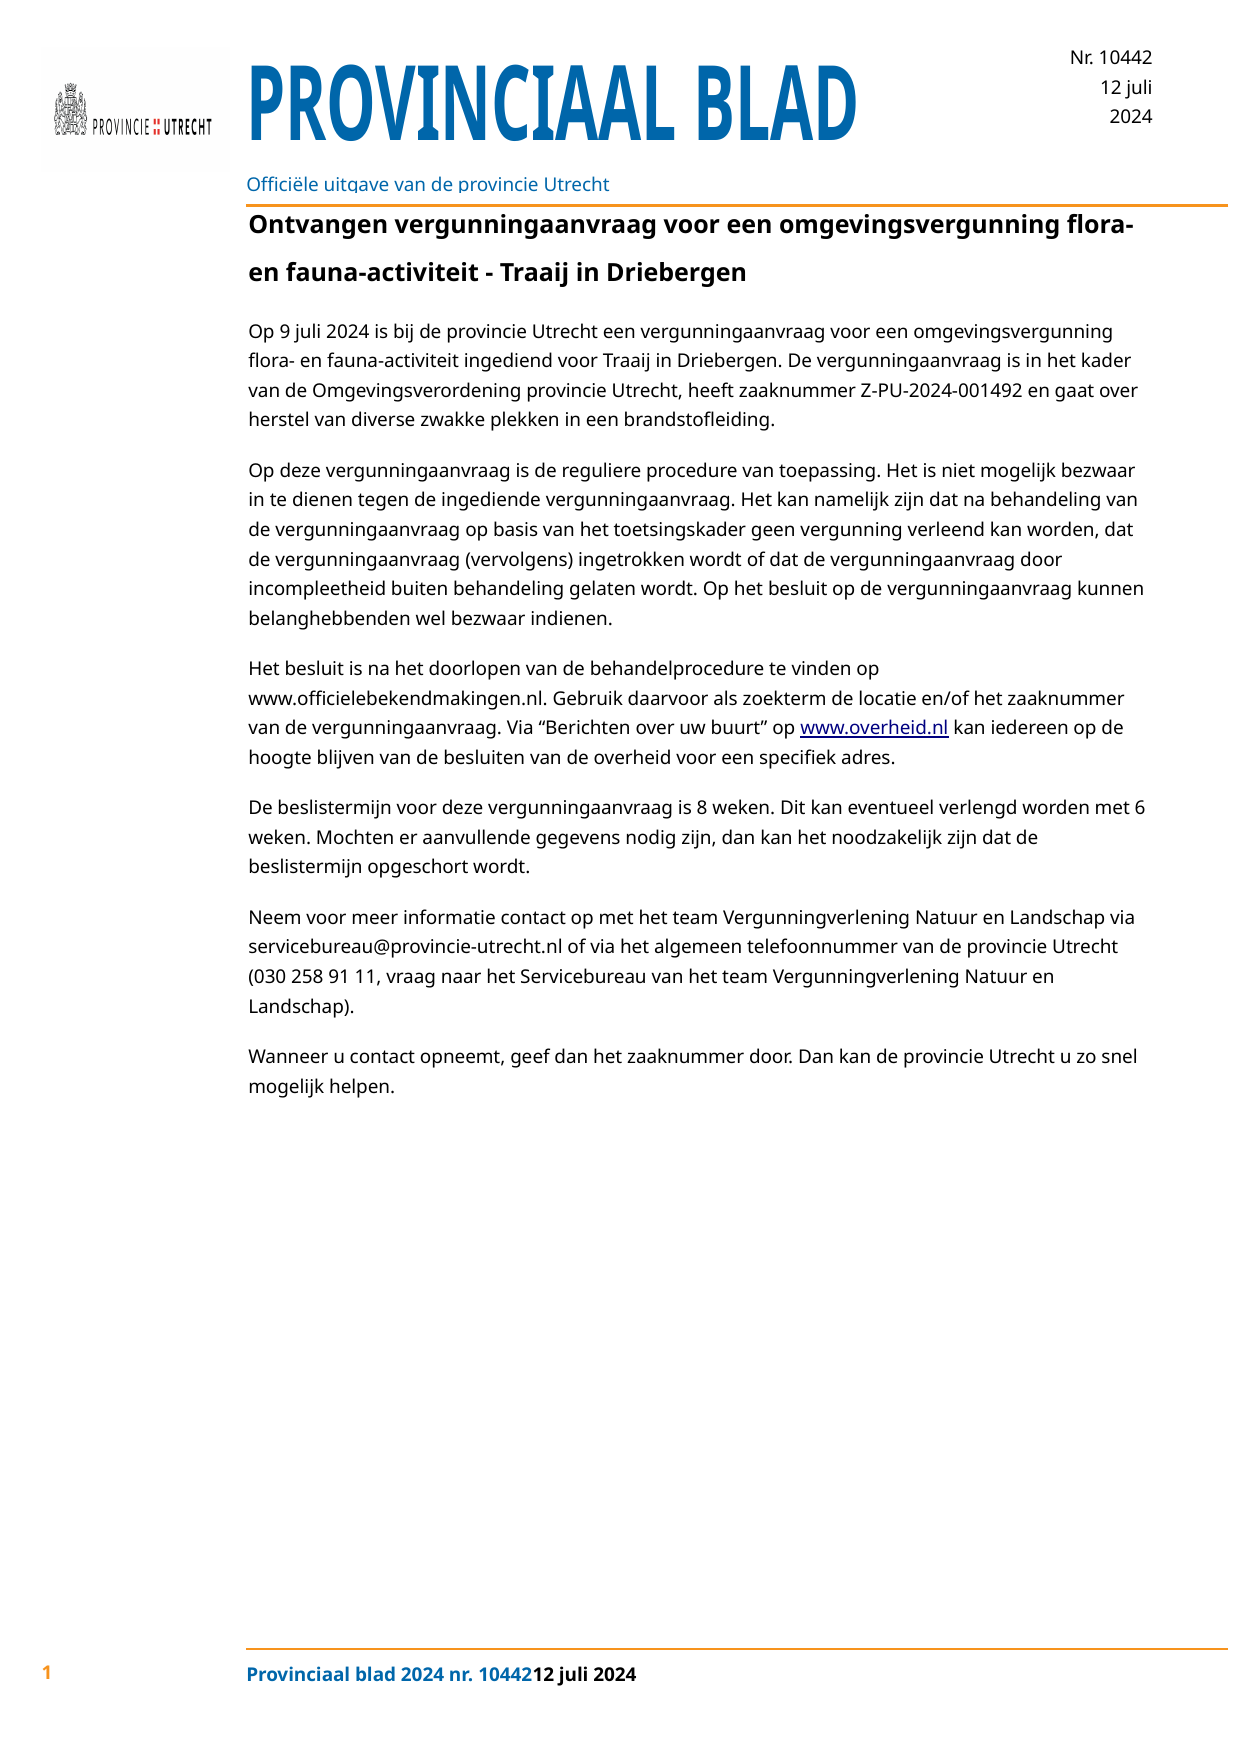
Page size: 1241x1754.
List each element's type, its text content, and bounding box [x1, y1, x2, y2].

text Ontvangen vergunningaanvraag voor een omgevingsvergunning flora- en fauna-activiteit - Traaij in Driebergen [248, 207, 1152, 288]
text De beslistermijn voor deze vergunningaanvraag is 8 weken. Dit kan eventueel verlengd worden met 6 weken. Mochten er aanvullende gegevens nodig zijn, dan kan het noodzakelijk zijn dat de beslistermijn opgeschort wordt. [248, 794, 1152, 879]
text Op deze vergunningaanvraag is de reguliere procedure van toepassing. Het is niet mogelijk bezwaar in te dienen tegen de ingediende vergunningaanvraag. Het kan namelijk zijn dat na behandeling van de vergunningaanvraag op basis van het toetsingskader geen vergunning verleend kan worden, dat de vergunningaanvraag (vervolgens) ingetrokken wordt of dat de vergunningaanvraag door incompleetheid buiten behandeling gelaten wordt. Op het besluit op de vergunningaanvraag kunnen belanghebbenden wel bezwaar indienen. [248, 457, 1152, 631]
text Op 9 juli 2024 is bij de provincie Utrecht een vergunningaanvraag voor een omgevingsvergunning flora- en fauna-activiteit ingediend voor Traaij in Driebergen. De vergunningaanvraag is in het kader van de Omgevingsverordening provincie Utrecht, heeft zaaknummer Z-PU-2024-001492 en gaat over herstel van diverse zwakke plekken in een brandstofleiding. [248, 318, 1152, 432]
text Wanneer u contact opneemt, geef dan het zaaknummer door. Dan kan de provincie Utrecht u zo snel mogelijk helpen. [248, 1043, 1152, 1099]
text Het besluit is na het doorlopen van de behandelprocedure te vinden op www.officielebekendmakingen.nl. Gebruik daarvoor als zoekterm de locatie en/of het zaaknummer van de vergunningaanvraag. Via “Berichten over uw buurt” op www.overheid.nl kan iedereen op de hoogte blijven van de besluiten van de overheid voor een specifiek adres. [248, 655, 1152, 770]
picture [41, 47, 231, 172]
text Neem voor meer informatie contact op met het team Vergunningverlening Natuur en Landschap via servicebureau@provincie-utrecht.nl of via het algemeen telefoonnummer van de provincie Utrecht (030 258 91 11, vraag naar het Servicebureau van het team Vergunningverlening Natuur en Landschap). [248, 904, 1152, 1019]
